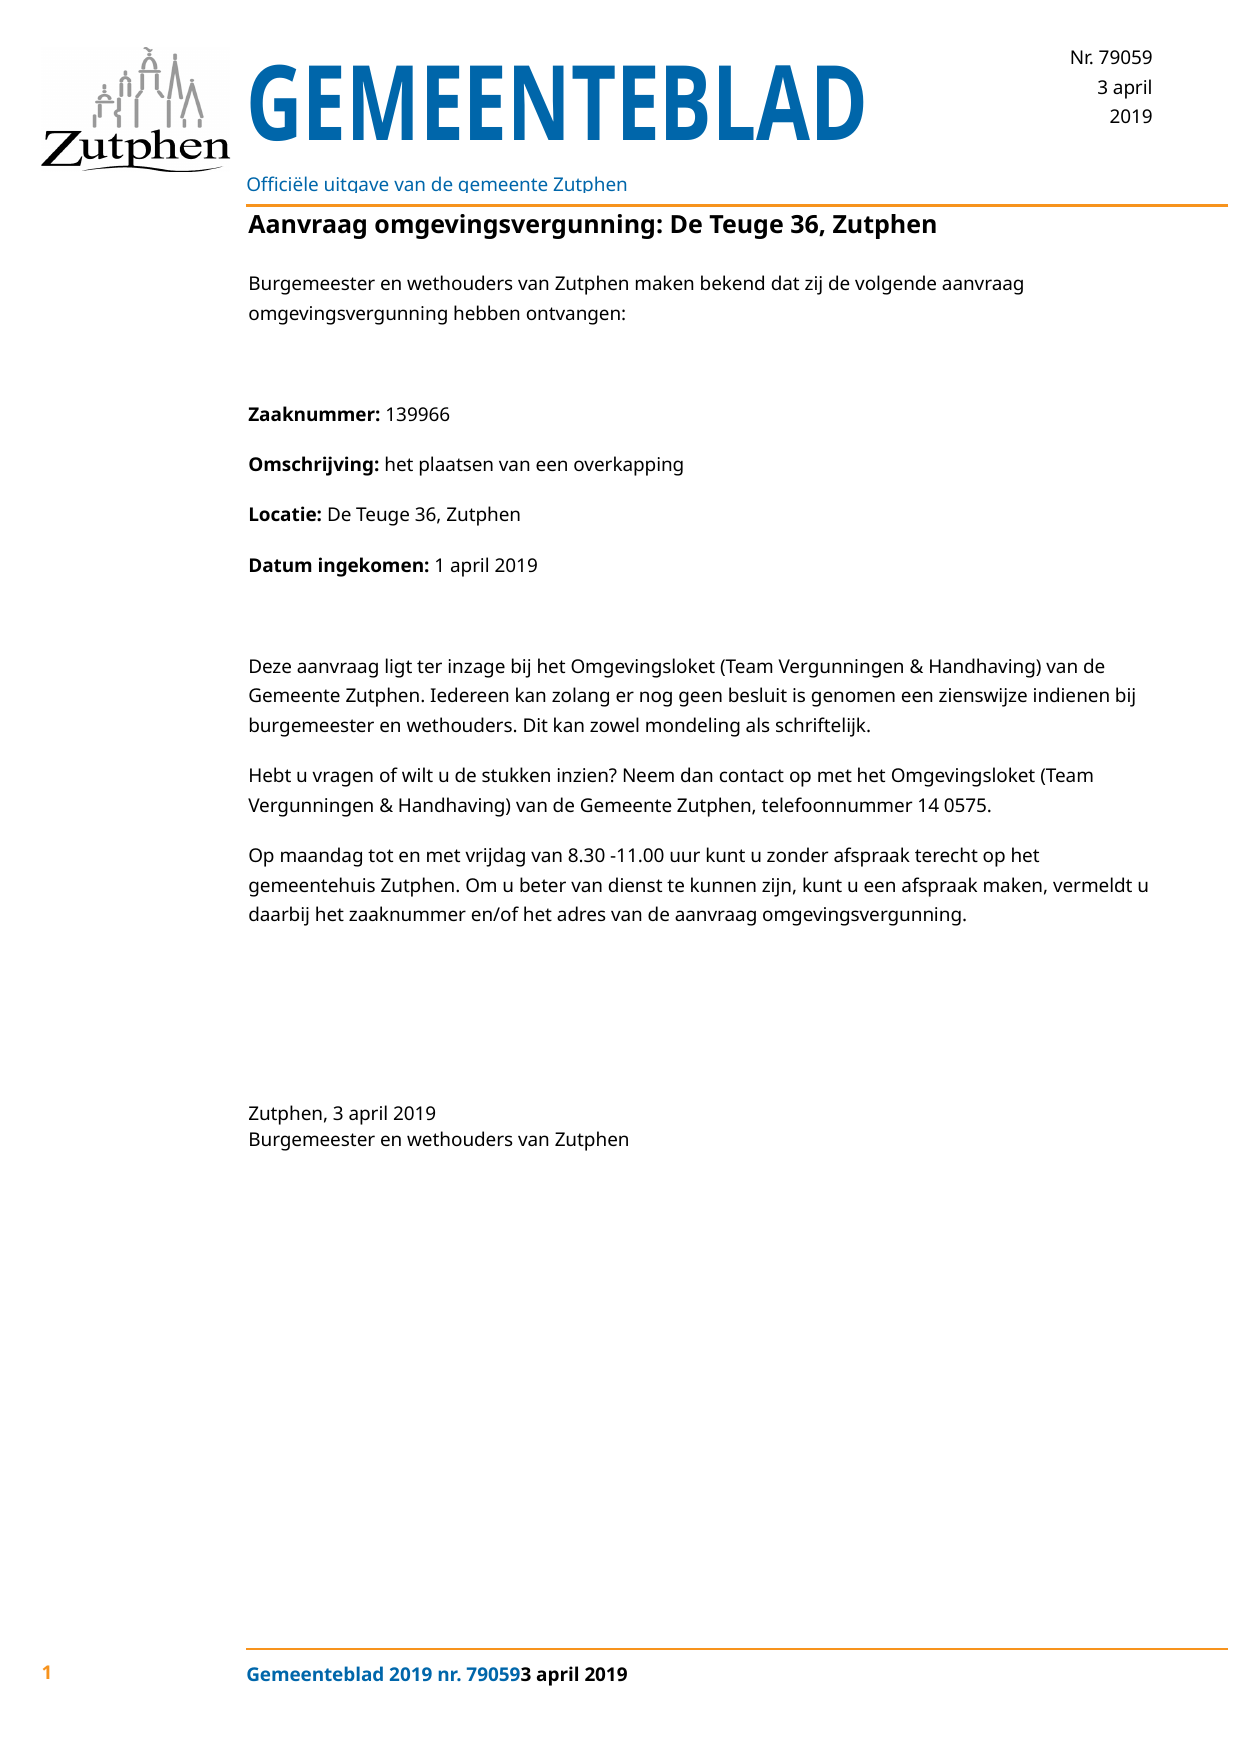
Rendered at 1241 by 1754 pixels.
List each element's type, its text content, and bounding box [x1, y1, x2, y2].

text Burgemeester en wethouders van Zutphen [248, 1126, 1152, 1152]
text Deze aanvraag ligt ter inzage bij het Omgevingsloket (Team Vergunningen & Handhaving) van de Gemeente Zutphen. Iedereen kan zolang er nog geen besluit is genomen een zienswijze indienen bij burgemeester en wethouders. Dit kan zowel mondeling als schriftelijk. [248, 653, 1152, 738]
text Hebt u vragen of wilt u de stukken inzien? Neem dan contact op met het Omgevingsloket (Team Vergunningen & Handhaving) van de Gemeente Zutphen, telefoonnummer 14 0575. [248, 762, 1152, 818]
text Aanvraag omgevingsvergunning: De Teuge 36, Zutphen [248, 207, 1152, 241]
text Op maandag tot en met vrijdag van 8.30 -11.00 uur kunt u zonder afspraak terecht op het gemeentehuis Zutphen. Om u beter van dienst te kunnen zijn, kunt u een afspraak maken, vermeldt u daarbij het zaaknummer en/of het adres van de aanvraag omgevingsvergunning. [248, 842, 1152, 927]
picture [41, 47, 231, 172]
text Locatie: De Teuge 36, Zutphen [248, 502, 1152, 527]
text Burgemeester en wethouders van Zutphen maken bekend dat zij de volgende aanvraag omgevingsvergunning hebben ontvangen: [248, 270, 1152, 326]
text Omschrijving: het plaatsen van een overkapping [248, 451, 1152, 477]
text Zaaknummer: 139966 [248, 401, 1152, 426]
text Zutphen, 3 april 2019 [248, 1101, 1152, 1126]
text Datum ingekomen: 1 april 2019 [248, 552, 1152, 578]
